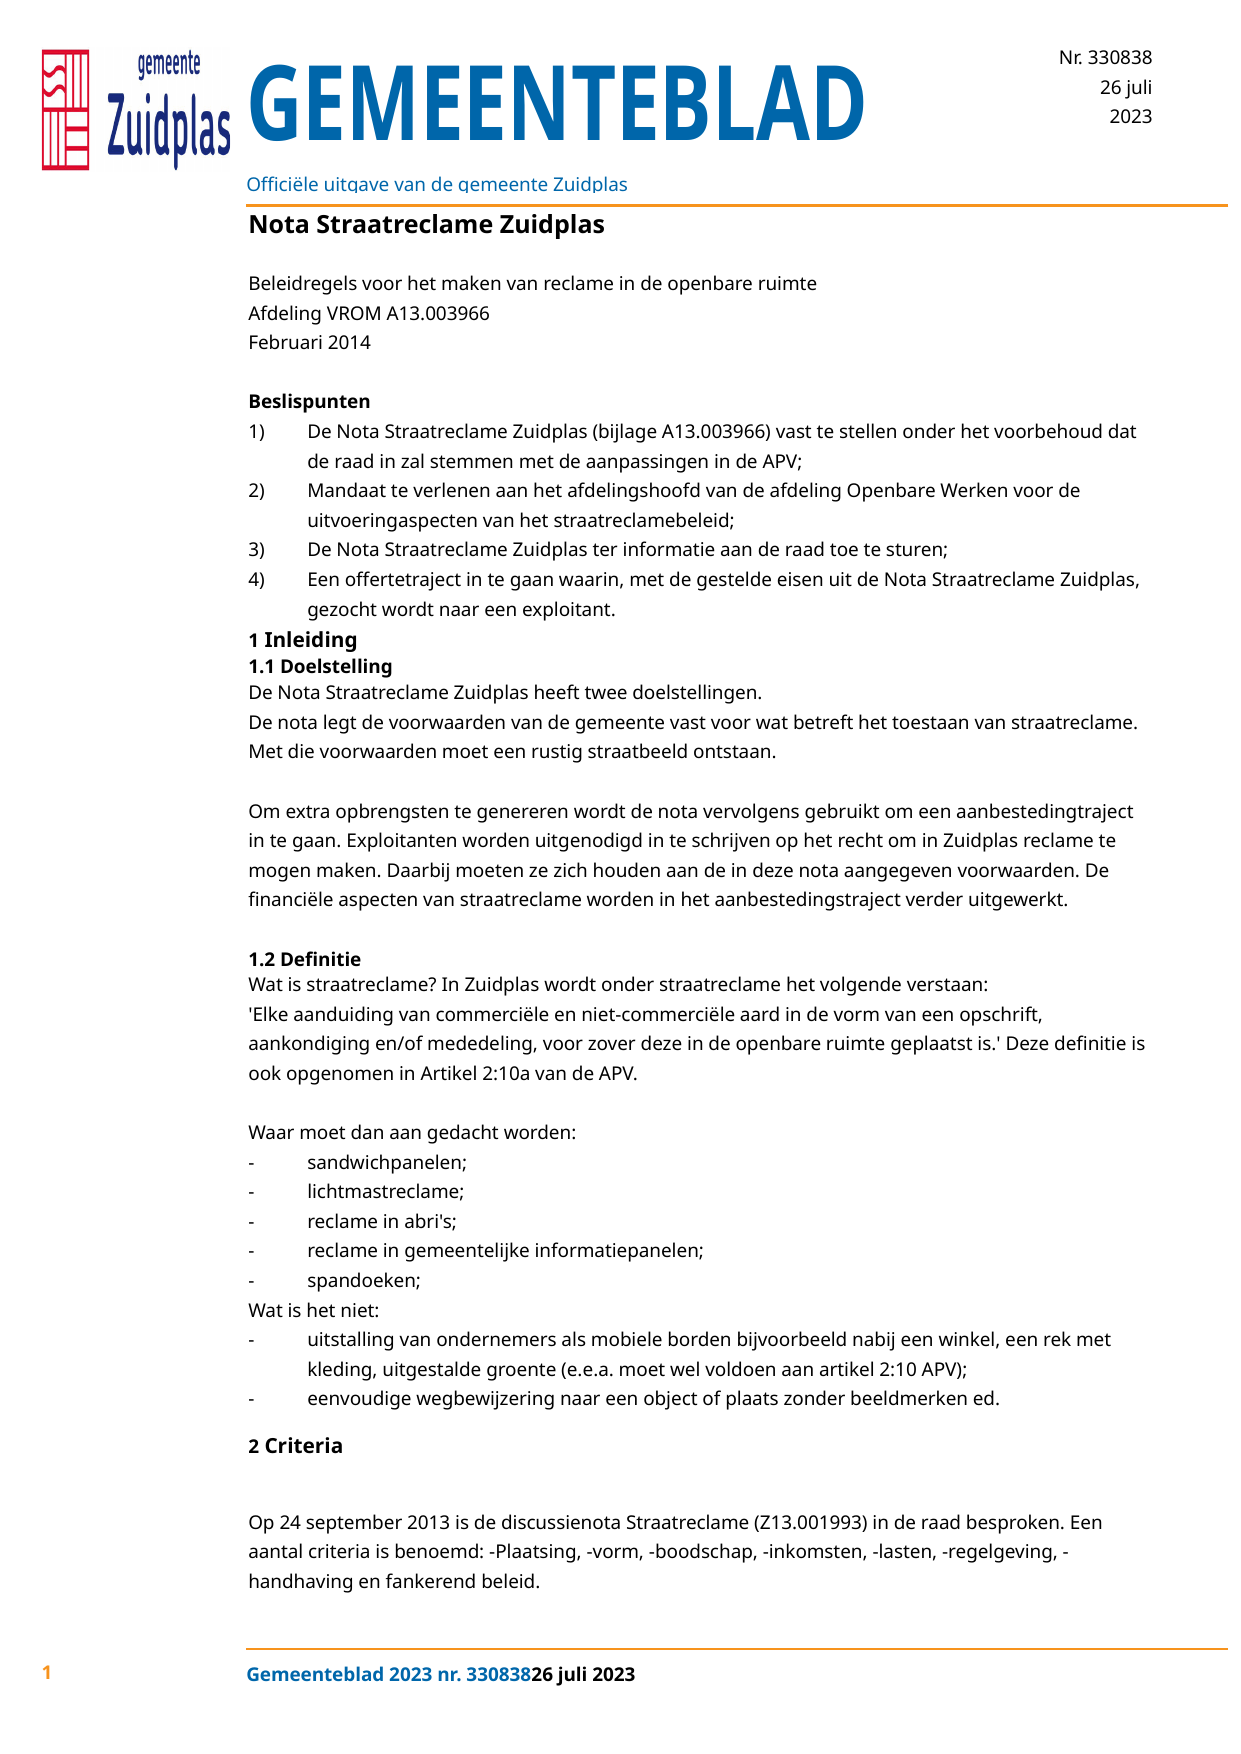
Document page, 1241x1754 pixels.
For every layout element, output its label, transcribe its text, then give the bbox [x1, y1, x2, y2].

picture [41, 47, 231, 172]
text Waar moet dan aan gedacht worden: [248, 1119, 1152, 1145]
text Wat is straatreclame? In Zuidplas wordt onder straatreclame het volgende verstaan: [248, 971, 1152, 997]
list Mandaat te verlenen aan het afdelingshoofd van de afdeling Openbare Werken voor de uitvoeringaspecten van het straatreclamebeleid; [248, 477, 1152, 533]
text Februari 2014 [248, 329, 1152, 355]
text 'Elke aanduiding van commerciële en niet-commerciële aard in de vorm van een opschrift, aankondiging en/of mededeling, voor zover deze in de openbare ruimte geplaatst is.' Deze definitie is ook opgenomen in Artikel 2:10a van de APV. [248, 1001, 1152, 1086]
text Beleidregels voor het maken van reclame in de openbare ruimte [248, 270, 1152, 296]
text Wat is het niet: [248, 1297, 1152, 1323]
text Om extra opbrengsten te genereren wordt de nota vervolgens gebruikt om een aanbestedingtraject in te gaan. Exploitanten worden uitgenodigd in te schrijven op het recht om in Zuidplas reclame te mogen maken. Daarbij moeten ze zich houden aan de in deze nota aangegeven voorwaarden. De financiële aspecten van straatreclame worden in het aanbestedingstraject verder uitgewerkt. [248, 798, 1152, 912]
text 1.2 Definitie [248, 946, 1152, 971]
text De nota legt de voorwaarden van de gemeente vast voor wat betreft het toestaan van straatreclame. Met die voorwaarden moet een rustig straatbeeld ontstaan. [248, 709, 1152, 764]
list De Nota Straatreclame Zuidplas (bijlage A13.003966) vast te stellen onder het voorbehoud dat de raad in zal stemmen met de aanpassingen in de APV; [248, 418, 1152, 473]
list reclame in abri's; [248, 1208, 1152, 1234]
text Beslispunten [248, 389, 1152, 414]
list De Nota Straatreclame Zuidplas ter informatie aan de raad toe te sturen; [248, 537, 1152, 562]
list Een offertetraject in te gaan waarin, met de gestelde eisen uit de Nota Straatreclame Zuidplas, gezocht wordt naar een exploitant. [248, 566, 1152, 621]
list reclame in gemeentelijke informatiepanelen; [248, 1238, 1152, 1263]
list spandoeken; [248, 1267, 1152, 1293]
list uitstalling van ondernemers als mobiele borden bijvoorbeeld nabij een winkel, een rek met kleding, uitgestalde groente (e.e.a. moet wel voldoen aan artikel 2:10 APV); [248, 1326, 1152, 1382]
list sandwichpanelen; [248, 1149, 1152, 1175]
list lichtmastreclame; [248, 1178, 1152, 1204]
list eenvoudige wegbewijzering naar een object of plaats zonder beeldmerken ed. [248, 1386, 1152, 1411]
text Afdeling VROM A13.003966 [248, 300, 1152, 326]
text 2 Criteria [248, 1431, 1152, 1460]
text Nota Straatreclame Zuidplas [248, 207, 1152, 241]
text De Nota Straatreclame Zuidplas heeft twee doelstellingen. [248, 679, 1152, 705]
text 1.1 Doelstelling [248, 654, 1152, 679]
text Op 24 september 2013 is de discussienota Straatreclame (Z13.001993) in de raad besproken. Een aantal criteria is benoemd: -Plaatsing, -vorm, -boodschap, -inkomsten, -lasten, -regelgeving, -handhaving en fankerend beleid. [248, 1509, 1152, 1594]
text 1 Inleiding [248, 625, 1152, 654]
